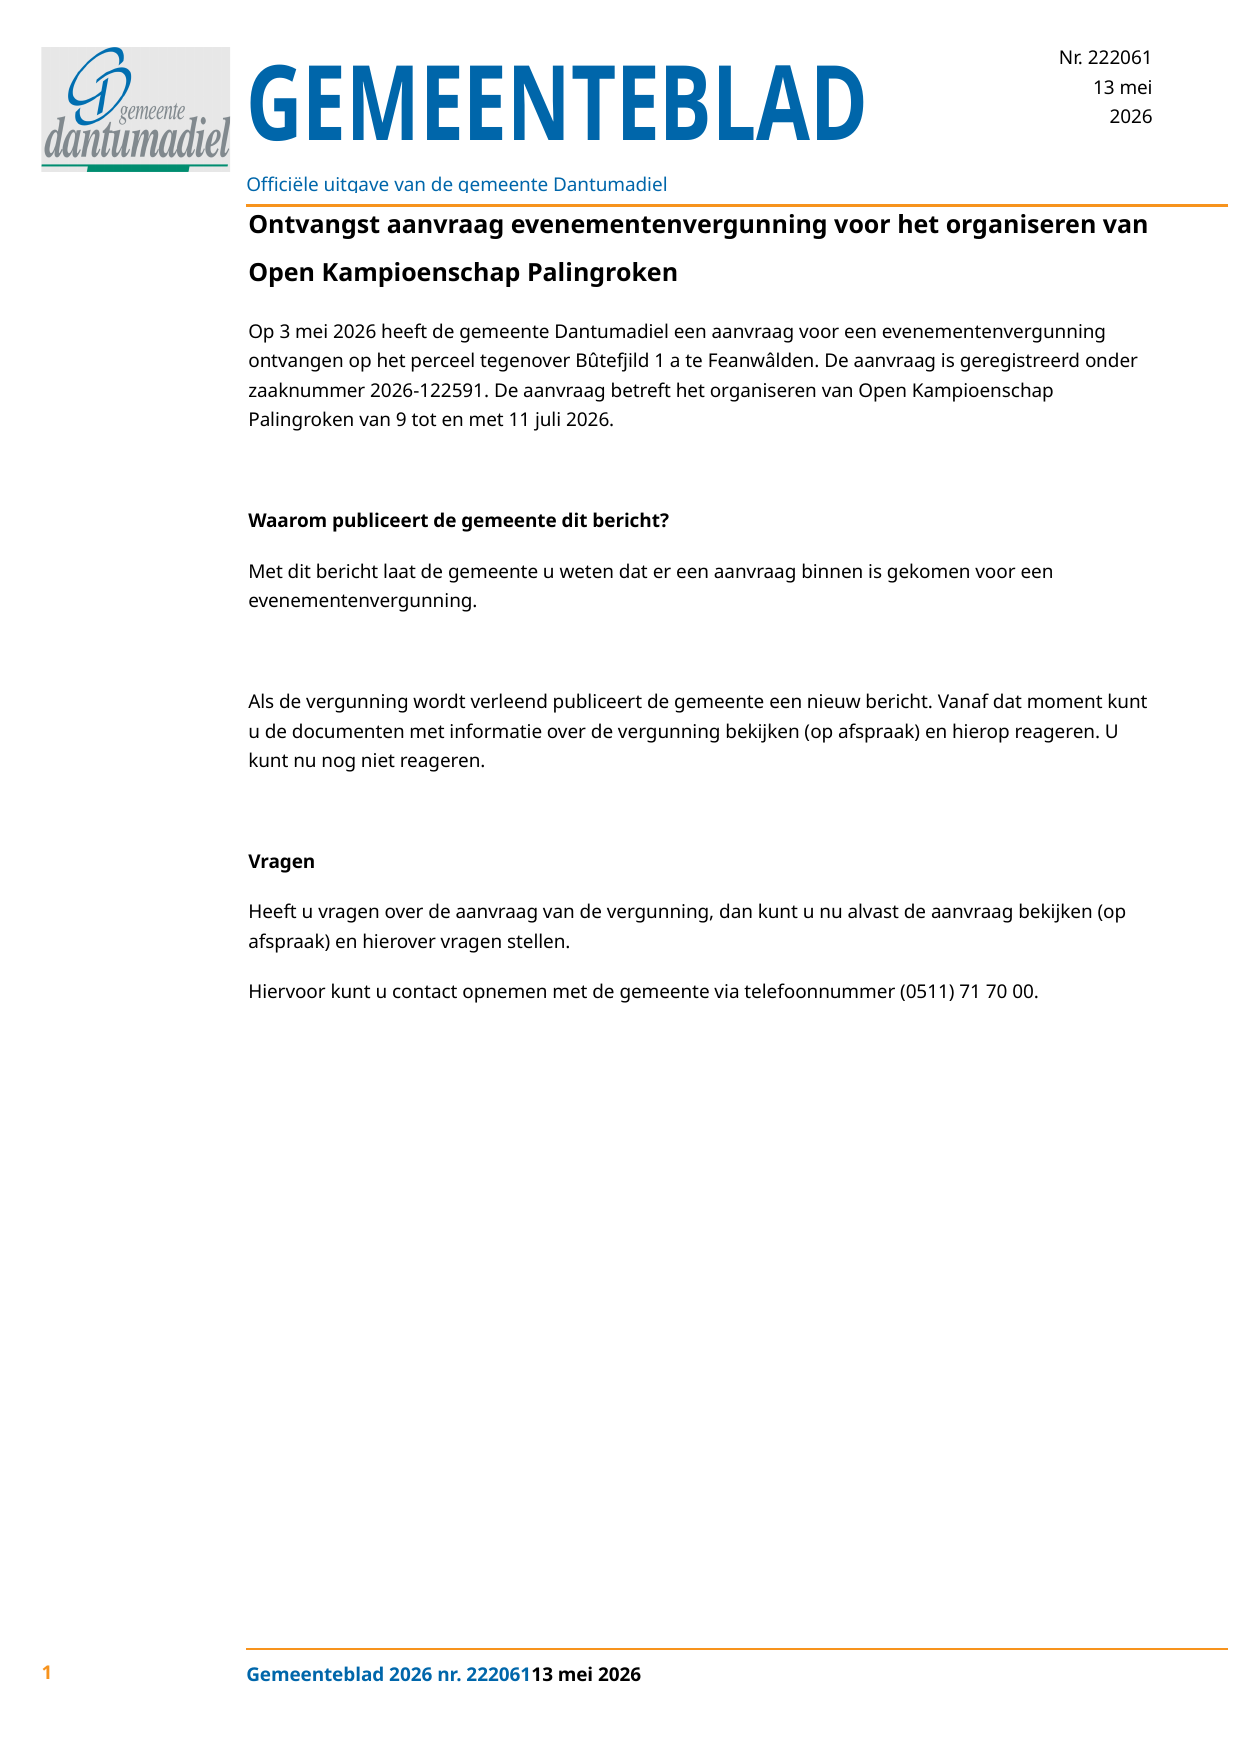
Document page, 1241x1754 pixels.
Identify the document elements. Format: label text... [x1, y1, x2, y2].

text Hiervoor kunt u contact opnemen met de gemeente via telefoonnummer (0511) 71 70 00. [248, 979, 1152, 1004]
text Ontvangst aanvraag evenementenvergunning voor het organiseren van Open Kampioenschap Palingroken [248, 207, 1152, 288]
text Met dit bericht laat de gemeente u weten dat er een aanvraag binnen is gekomen voor een evenementenvergunning. [248, 558, 1152, 613]
text Vragen [248, 848, 1152, 874]
text Heeft u vragen over de aanvraag van de vergunning, dan kunt u nu alvast de aanvraag bekijken (op afspraak) en hierover vragen stellen. [248, 899, 1152, 954]
text Op 3 mei 2026 heeft de gemeente Dantumadiel een aanvraag voor een evenementenvergunning ontvangen op het perceel tegenover Bûtefjild 1 a te Feanwâlden. De aanvraag is geregistreerd onder zaaknummer 2026-122591. De aanvraag betreft het organiseren van Open Kampioenschap Palingroken van 9 tot en met 11 juli 2026. [248, 318, 1152, 432]
text Als de vergunning wordt verleend publiceert de gemeente een nieuw bericht. Vanaf dat moment kunt u de documenten met informatie over de vergunning bekijken (op afspraak) en hierop reageren. U kunt nu nog niet reageren. [248, 688, 1152, 773]
picture [41, 47, 231, 172]
text Waarom publiceert de gemeente dit bericht? [248, 507, 1152, 533]
